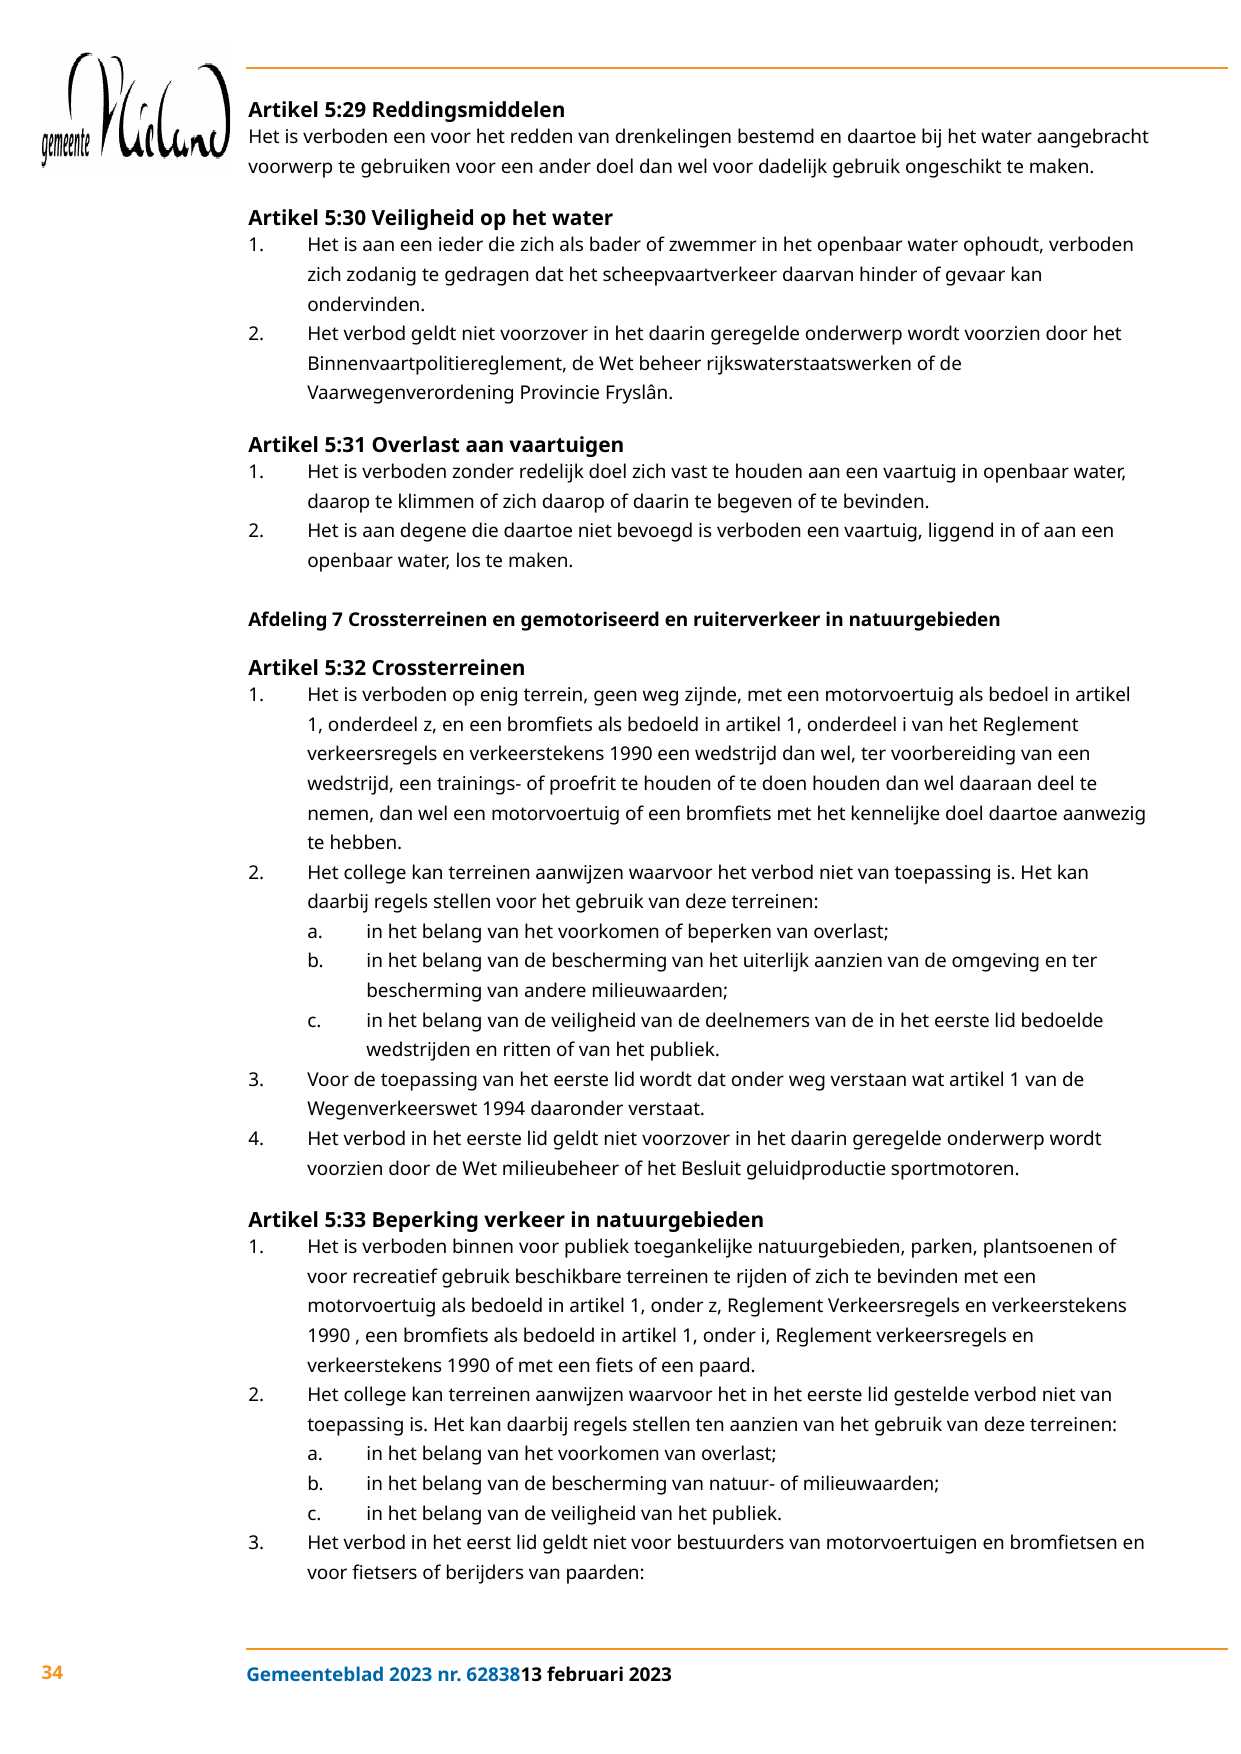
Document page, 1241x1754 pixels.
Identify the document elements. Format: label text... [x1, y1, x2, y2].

list Het is aan een ieder die zich als bader of zwemmer in het openbaar water ophoudt, verboden zich zodanig te gedragen dat het scheepvaartverkeer daarvan hinder of gevaar kan ondervinden. [248, 232, 1152, 317]
list Het is verboden zonder redelijk doel zich vast te houden aan een vaartuig in openbaar water, daarop te klimmen of zich daarop of daarin te begeven of te bevinden. [248, 458, 1152, 514]
text Afdeling 7 Crossterreinen en gemotoriseerd en ruiterverkeer in natuurgebieden [248, 606, 1152, 632]
list in het belang van het voorkomen of beperken van overlast; [307, 918, 1152, 944]
list Het college kan terreinen aanwijzen waarvoor het verbod niet van toepassing is. Het kan daarbij regels stellen voor het gebruik van deze terreinen: [248, 859, 1152, 914]
list in het belang van het voorkomen van overlast; [307, 1441, 1152, 1466]
text Artikel 5:33 Beperking verkeer in natuurgebieden [248, 1205, 1152, 1233]
text Artikel 5:30 Veiligheid op het water [248, 203, 1152, 232]
text Artikel 5:32 Crossterreinen [248, 653, 1152, 681]
picture [41, 47, 231, 172]
list Het verbod in het eerste lid geldt niet voorzover in het daarin geregelde onderwerp wordt voorzien door de Wet milieubeheer of het Besluit geluidproductie sportmotoren. [248, 1125, 1152, 1180]
list Het verbod in het eerst lid geldt niet voor bestuurders van motorvoertuigen en bromfietsen en voor fietsers of berijders van paarden: [248, 1529, 1152, 1585]
list Het is aan degene die daartoe niet bevoegd is verboden een vaartuig, liggend in of aan een openbaar water, los te maken. [248, 518, 1152, 573]
text Artikel 5:29 Reddingsmiddelen [248, 95, 1152, 123]
list in het belang van de veiligheid van de deelnemers van de in het eerste lid bedoelde wedstrijden en ritten of van het publiek. [307, 1007, 1152, 1062]
list Voor de toepassing van het eerste lid wordt dat onder weg verstaan wat artikel 1 van de Wegenverkeerswet 1994 daaronder verstaat. [248, 1066, 1152, 1121]
list in het belang van de bescherming van het uiterlijk aanzien van de omgeving en ter bescherming van andere milieuwaarden; [307, 948, 1152, 1003]
list in het belang van de veiligheid van het publiek. [307, 1500, 1152, 1526]
list Het is verboden op enig terrein, geen weg zijnde, met een motorvoertuig als bedoel in artikel 1, onderdeel z, en een bromfiets als bedoeld in artikel 1, onderdeel i van het Reglement verkeersregels en verkeerstekens 1990 een wedstrijd dan wel, ter voorbereiding van een wedstrijd, een trainings- of proefrit te houden of te doen houden dan wel daaraan deel te nemen, dan wel een motorvoertuig of een bromfiets met het kennelijke doel daartoe aanwezig te hebben. [248, 681, 1152, 855]
list in het belang van de bescherming van natuur- of milieuwaarden; [307, 1470, 1152, 1496]
text Artikel 5:31 Overlast aan vaartuigen [248, 430, 1152, 458]
list Het college kan terreinen aanwijzen waarvoor het in het eerste lid gestelde verbod niet van toepassing is. Het kan daarbij regels stellen ten aanzien van het gebruik van deze terreinen: [248, 1381, 1152, 1437]
list Het is verboden binnen voor publiek toegankelijke natuurgebieden, parken, plantsoenen of voor recreatief gebruik beschikbare terreinen te rijden of zich te bevinden met een motorvoertuig als bedoeld in artikel 1, onder z, Reglement Verkeersregels en verkeerstekens 1990 , een bromfiets als bedoeld in artikel 1, onder i, Reglement verkeersregels en verkeerstekens 1990 of met een fiets of een paard. [248, 1233, 1152, 1378]
list Het verbod geldt niet voorzover in het daarin geregelde onderwerp wordt voorzien door het Binnenvaartpolitiereglement, de Wet beheer rijkswaterstaatswerken of de Vaarwegenverordening Provincie Fryslân. [248, 320, 1152, 405]
text Het is verboden een voor het redden van drenkelingen bestemd en daartoe bij het water aangebracht voorwerp te gebruiken voor een ander doel dan wel voor dadelijk gebruik ongeschikt te maken. [248, 123, 1152, 178]
